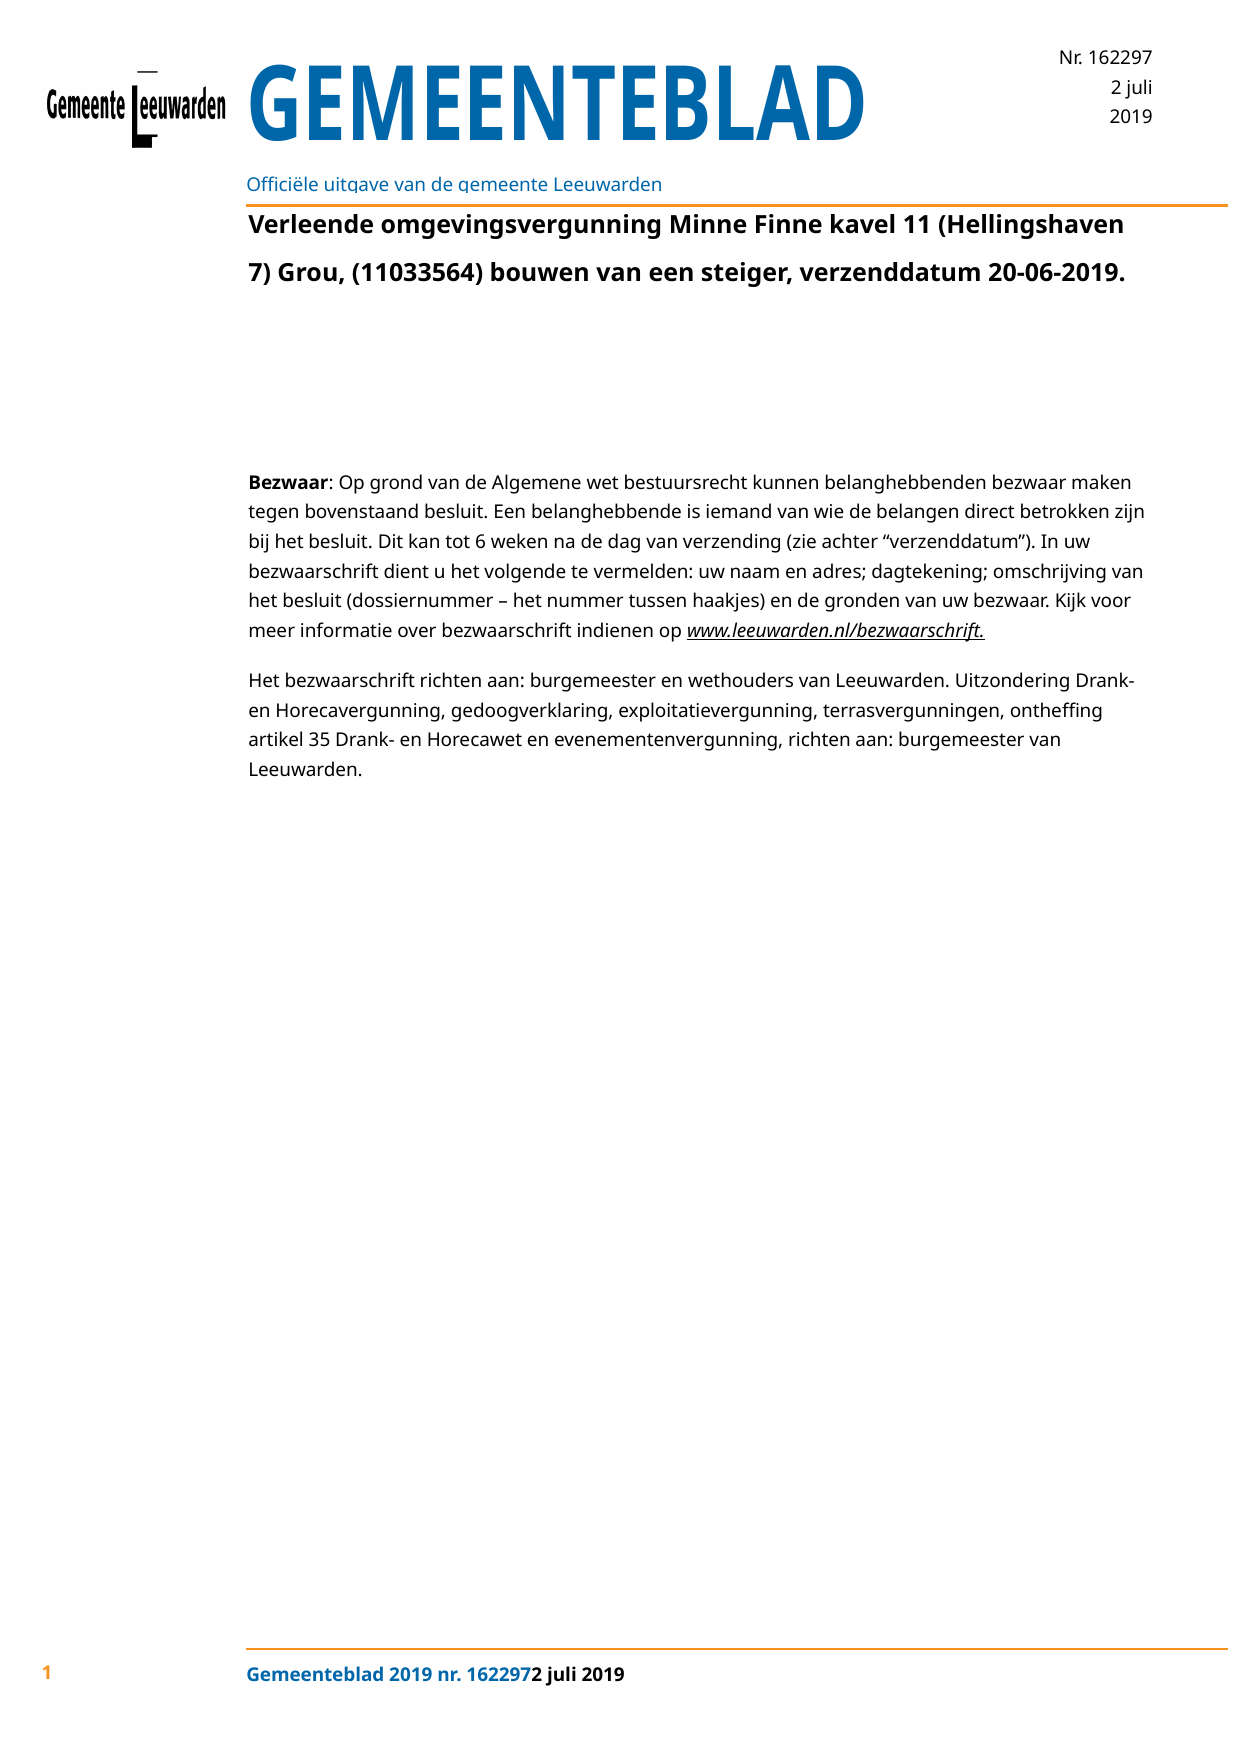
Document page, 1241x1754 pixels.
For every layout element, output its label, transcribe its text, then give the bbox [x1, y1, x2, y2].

picture [41, 47, 231, 172]
text Het bezwaarschrift richten aan: burgemeester en wethouders van Leeuwarden. Uitzondering Drank- en Horecavergunning, gedoogverklaring, exploitatievergunning, terrasvergunningen, ontheffing artikel 35 Drank- en Horecawet en evenementenvergunning, richten aan: burgemeester van Leeuwarden. [248, 667, 1152, 782]
text Verleende omgevingsvergunning Minne Finne kavel 11 (Hellingshaven 7) Grou, (11033564) bouwen van een steiger, verzenddatum 20-06-2019. [248, 207, 1152, 288]
text Bezwaar: Op grond van de Algemene wet bestuursrecht kunnen belanghebbenden bezwaar maken tegen bovenstaand besluit. Een belanghebbende is iemand van wie de belangen direct betrokken zijn bij het besluit. Dit kan tot 6 weken na de dag van verzending (zie achter “verzenddatum”). In uw bezwaarschrift dient u het volgende te vermelden: uw naam en adres; dagtekening; omschrijving van het besluit (dossiernummer – het nummer tussen haakjes) en de gronden van uw bezwaar. Kijk voor meer informatie over bezwaarschrift indienen op www.leeuwarden.nl/bezwaarschrift. [248, 469, 1152, 643]
